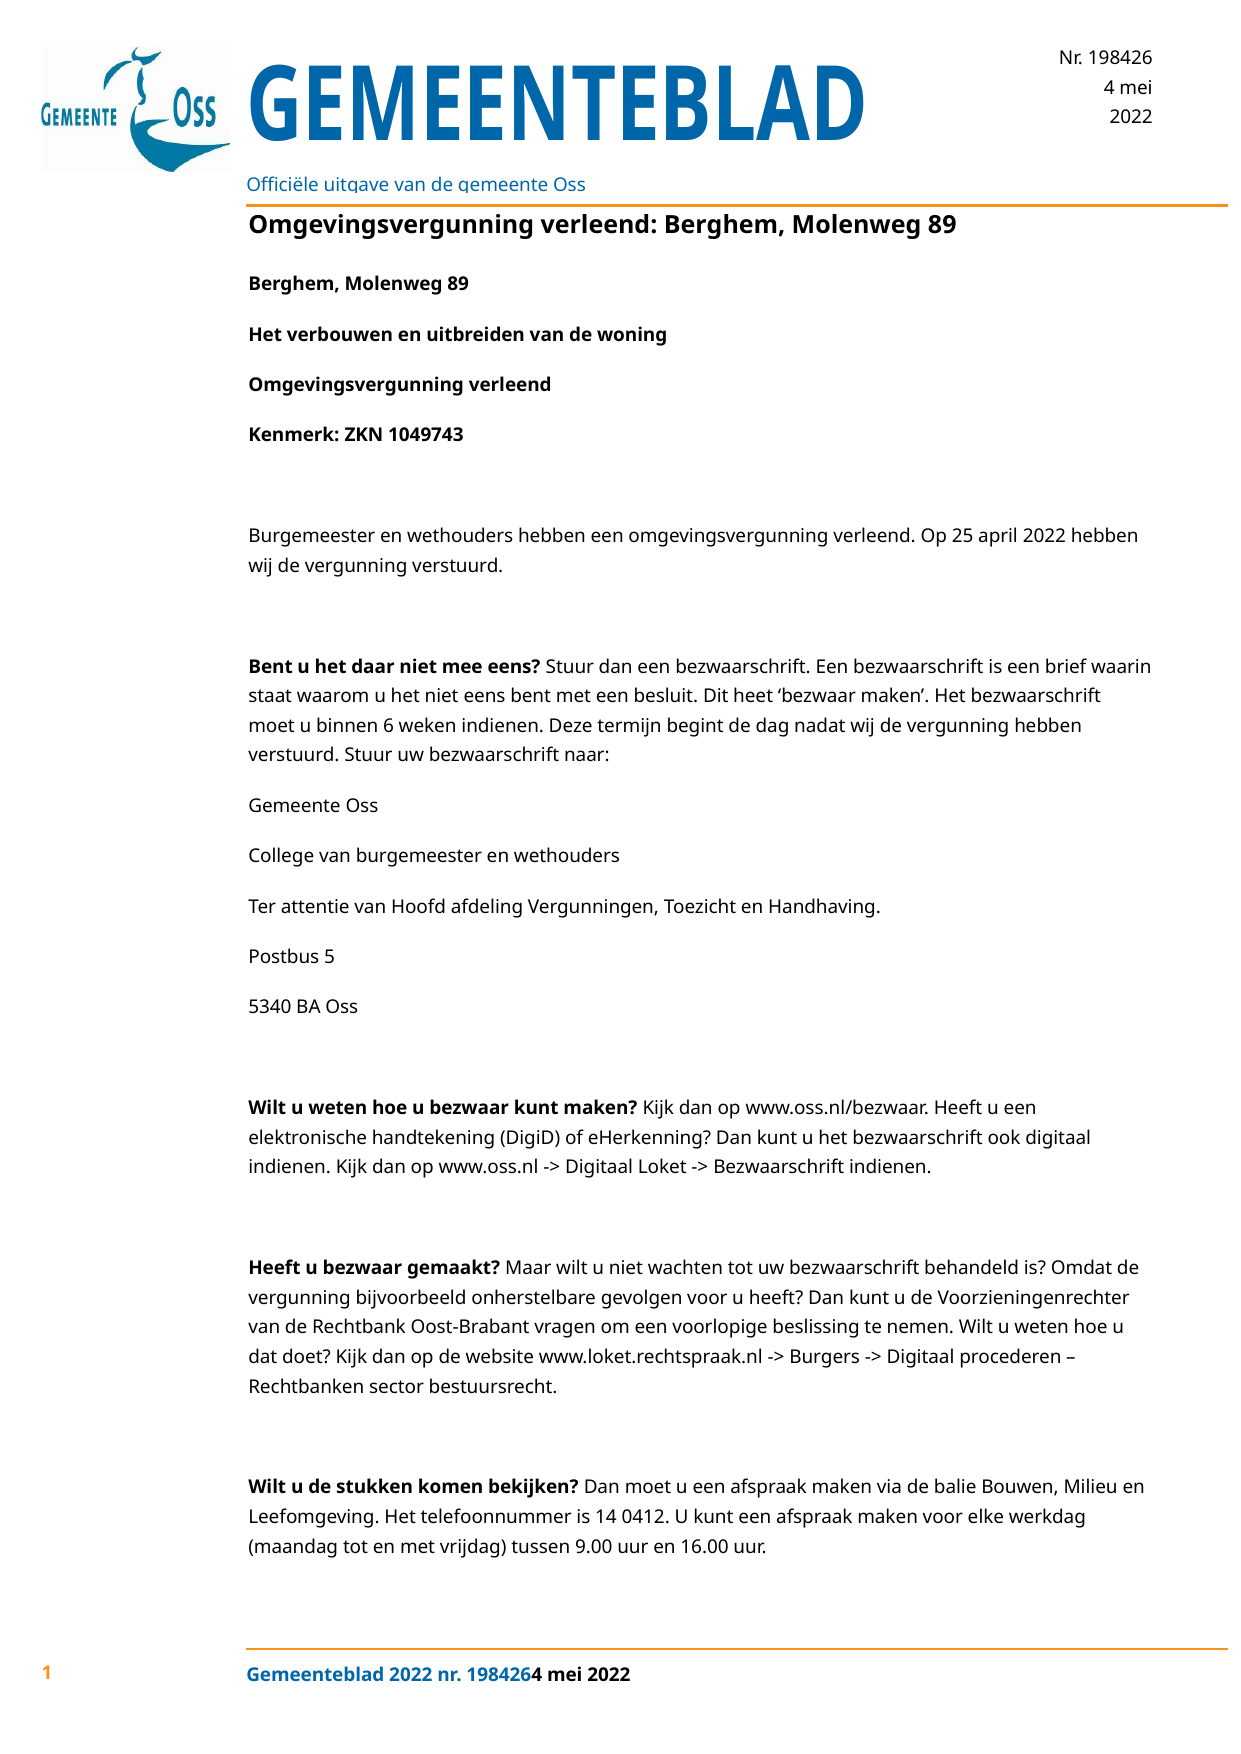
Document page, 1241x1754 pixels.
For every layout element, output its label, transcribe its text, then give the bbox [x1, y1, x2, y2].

picture [41, 47, 231, 172]
text Burgemeester en wethouders hebben een omgevingsvergunning verleend. Op 25 april 2022 hebben wij de vergunning verstuurd. [248, 522, 1152, 578]
text Omgevingsvergunning verleend [248, 371, 1152, 397]
text Het verbouwen en uitbreiden van de woning [248, 321, 1152, 346]
text Wilt u weten hoe u bezwaar kunt maken? Kijk dan op www.oss.nl/bezwaar. Heeft u een elektronische handtekening (DigiD) of eHerkenning? Dan kunt u het bezwaarschrift ook digitaal indienen. Kijk dan op www.oss.nl -> Digitaal Loket -> Bezwaarschrift indienen. [248, 1094, 1152, 1179]
text Gemeente Oss [248, 792, 1152, 818]
text Heeft u bezwaar gemaakt? Maar wilt u niet wachten tot uw bezwaarschrift behandeld is? Omdat de vergunning bijvoorbeeld onherstelbare gevolgen voor u heeft? Dan kunt u de Voorzieningenrechter van de Rechtbank Oost-Brabant vragen om een voorlopige beslissing te nemen. Wilt u weten hoe u dat doet? Kijk dan op de website www.loket.rechtspraak.nl -> Burgers -> Digitaal procederen – Rechtbanken sector bestuursrecht. [248, 1254, 1152, 1398]
text Postbus 5 [248, 943, 1152, 969]
text Kenmerk: ZKN 1049743 [248, 422, 1152, 447]
text 5340 BA Oss [248, 994, 1152, 1019]
text Ter attentie van Hoofd afdeling Vergunningen, Toezicht en Handhaving. [248, 893, 1152, 918]
text Berghem, Molenweg 89 [248, 270, 1152, 296]
text Omgevingsvergunning verleend: Berghem, Molenweg 89 [248, 207, 1152, 241]
text Wilt u de stukken komen bekijken? Dan moet u een afspraak maken via de balie Bouwen, Milieu en Leefomgeving. Het telefoonnummer is 14 0412. U kunt een afspraak maken voor elke werkdag (maandag tot en met vrijdag) tussen 9.00 uur en 16.00 uur. [248, 1474, 1152, 1558]
text Bent u het daar niet mee eens? Stuur dan een bezwaarschrift. Een bezwaarschrift is een brief waarin staat waarom u het niet eens bent met een besluit. Dit heet ‘bezwaar maken’. Het bezwaarschrift moet u binnen 6 weken indienen. Deze termijn begint de dag nadat wij de vergunning hebben verstuurd. Stuur uw bezwaarschrift naar: [248, 653, 1152, 767]
text College van burgemeester en wethouders [248, 842, 1152, 868]
